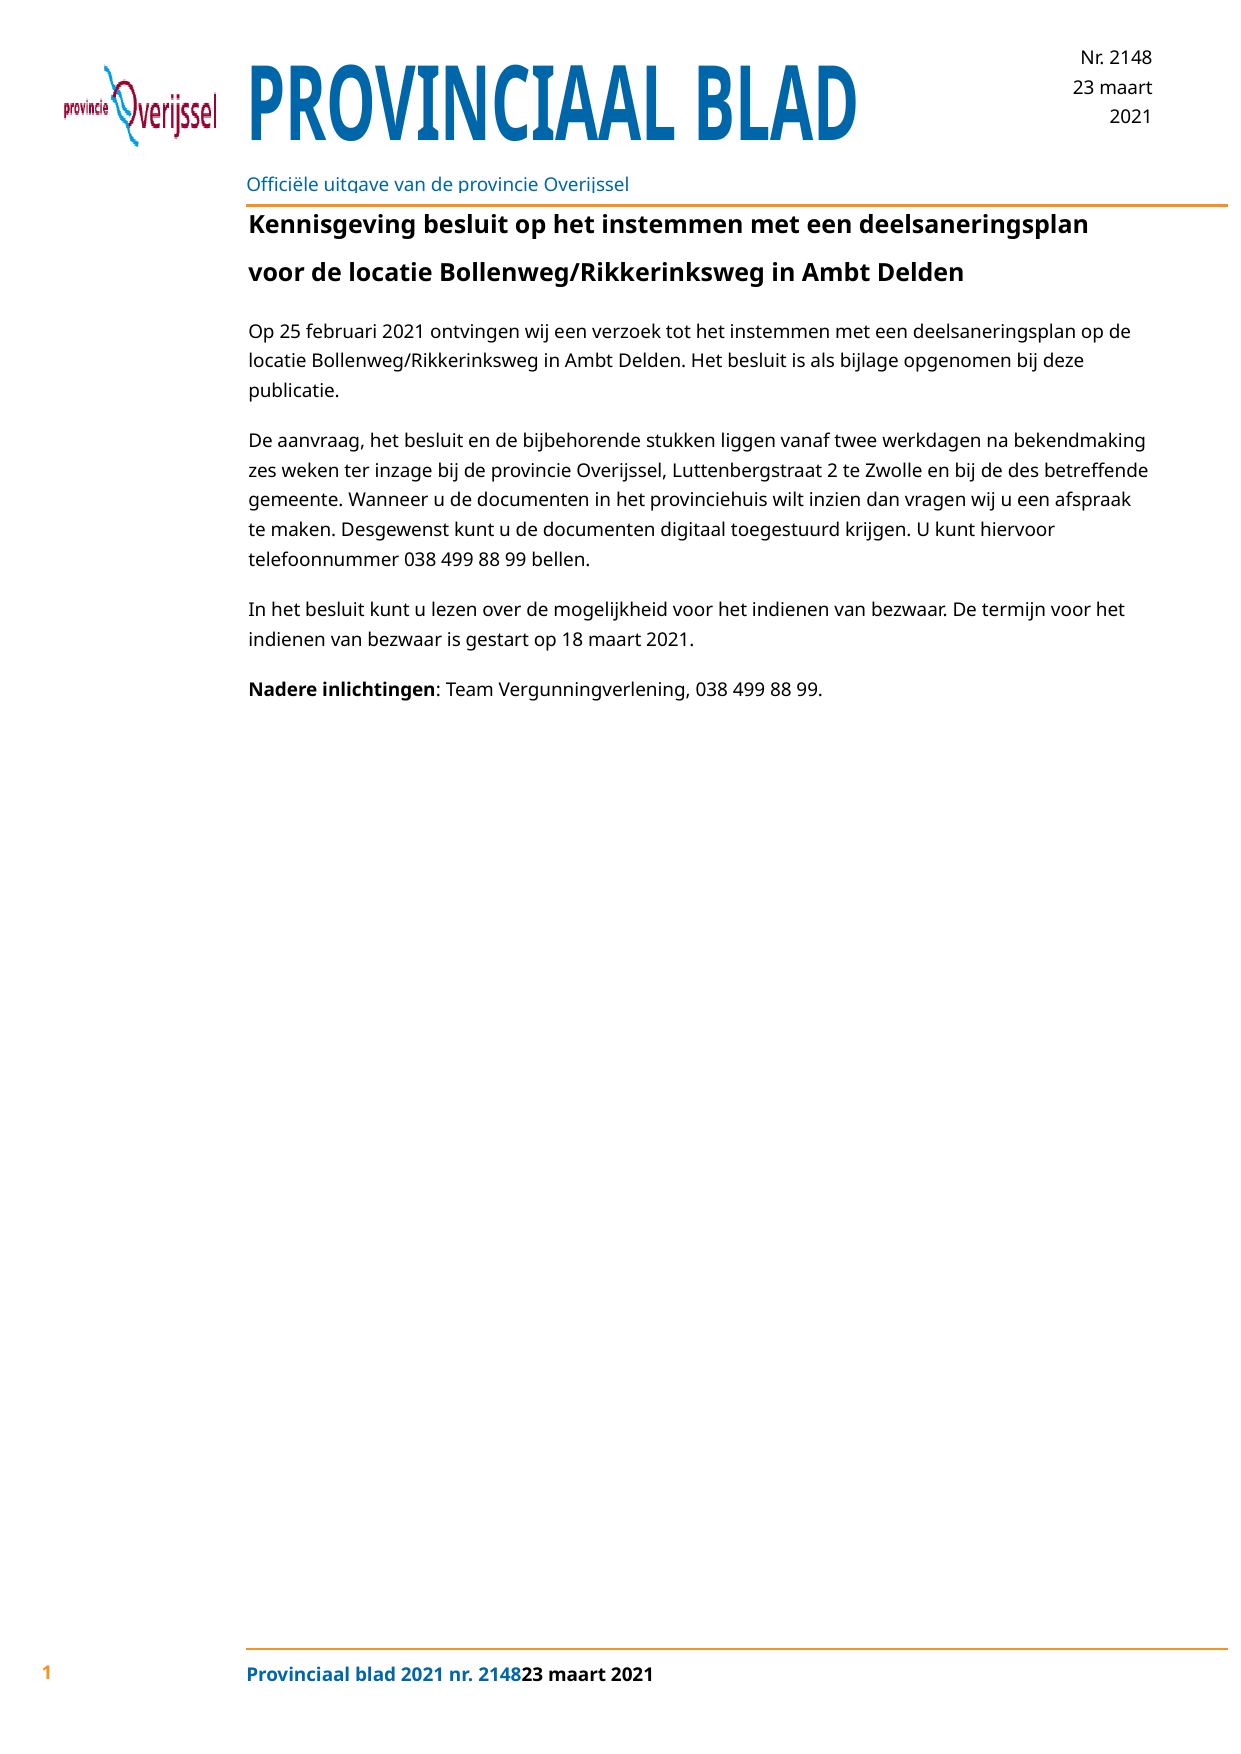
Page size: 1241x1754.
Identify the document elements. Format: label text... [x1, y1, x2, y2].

text Kennisgeving besluit op het instemmen met een deelsaneringsplan voor de locatie Bollenweg/Rikkerinksweg in Ambt Delden [248, 207, 1152, 288]
picture [41, 47, 231, 172]
text Op 25 februari 2021 ontvingen wij een verzoek tot het instemmen met een deelsaneringsplan op de locatie Bollenweg/Rikkerinksweg in Ambt Delden. Het besluit is als bijlage opgenomen bij deze publicatie. [248, 318, 1152, 403]
text In het besluit kunt u lezen over de mogelijkheid voor het indienen van bezwaar. De termijn voor het indienen van bezwaar is gestart op 18 maart 2021. [248, 596, 1152, 652]
text De aanvraag, het besluit en de bijbehorende stukken liggen vanaf twee werkdagen na bekendmaking zes weken ter inzage bij de provincie Overijssel, Luttenbergstraat 2 te Zwolle en bij de des betreffende gemeente. Wanneer u de documenten in het provinciehuis wilt inzien dan vragen wij u een afspraak te maken. Desgewenst kunt u de documenten digitaal toegestuurd krijgen. U kunt hiervoor telefoonnummer 038 499 88 99 bellen. [248, 427, 1152, 572]
text Nadere inlichtingen: Team Vergunningverlening, 038 499 88 99. [248, 676, 1152, 702]
